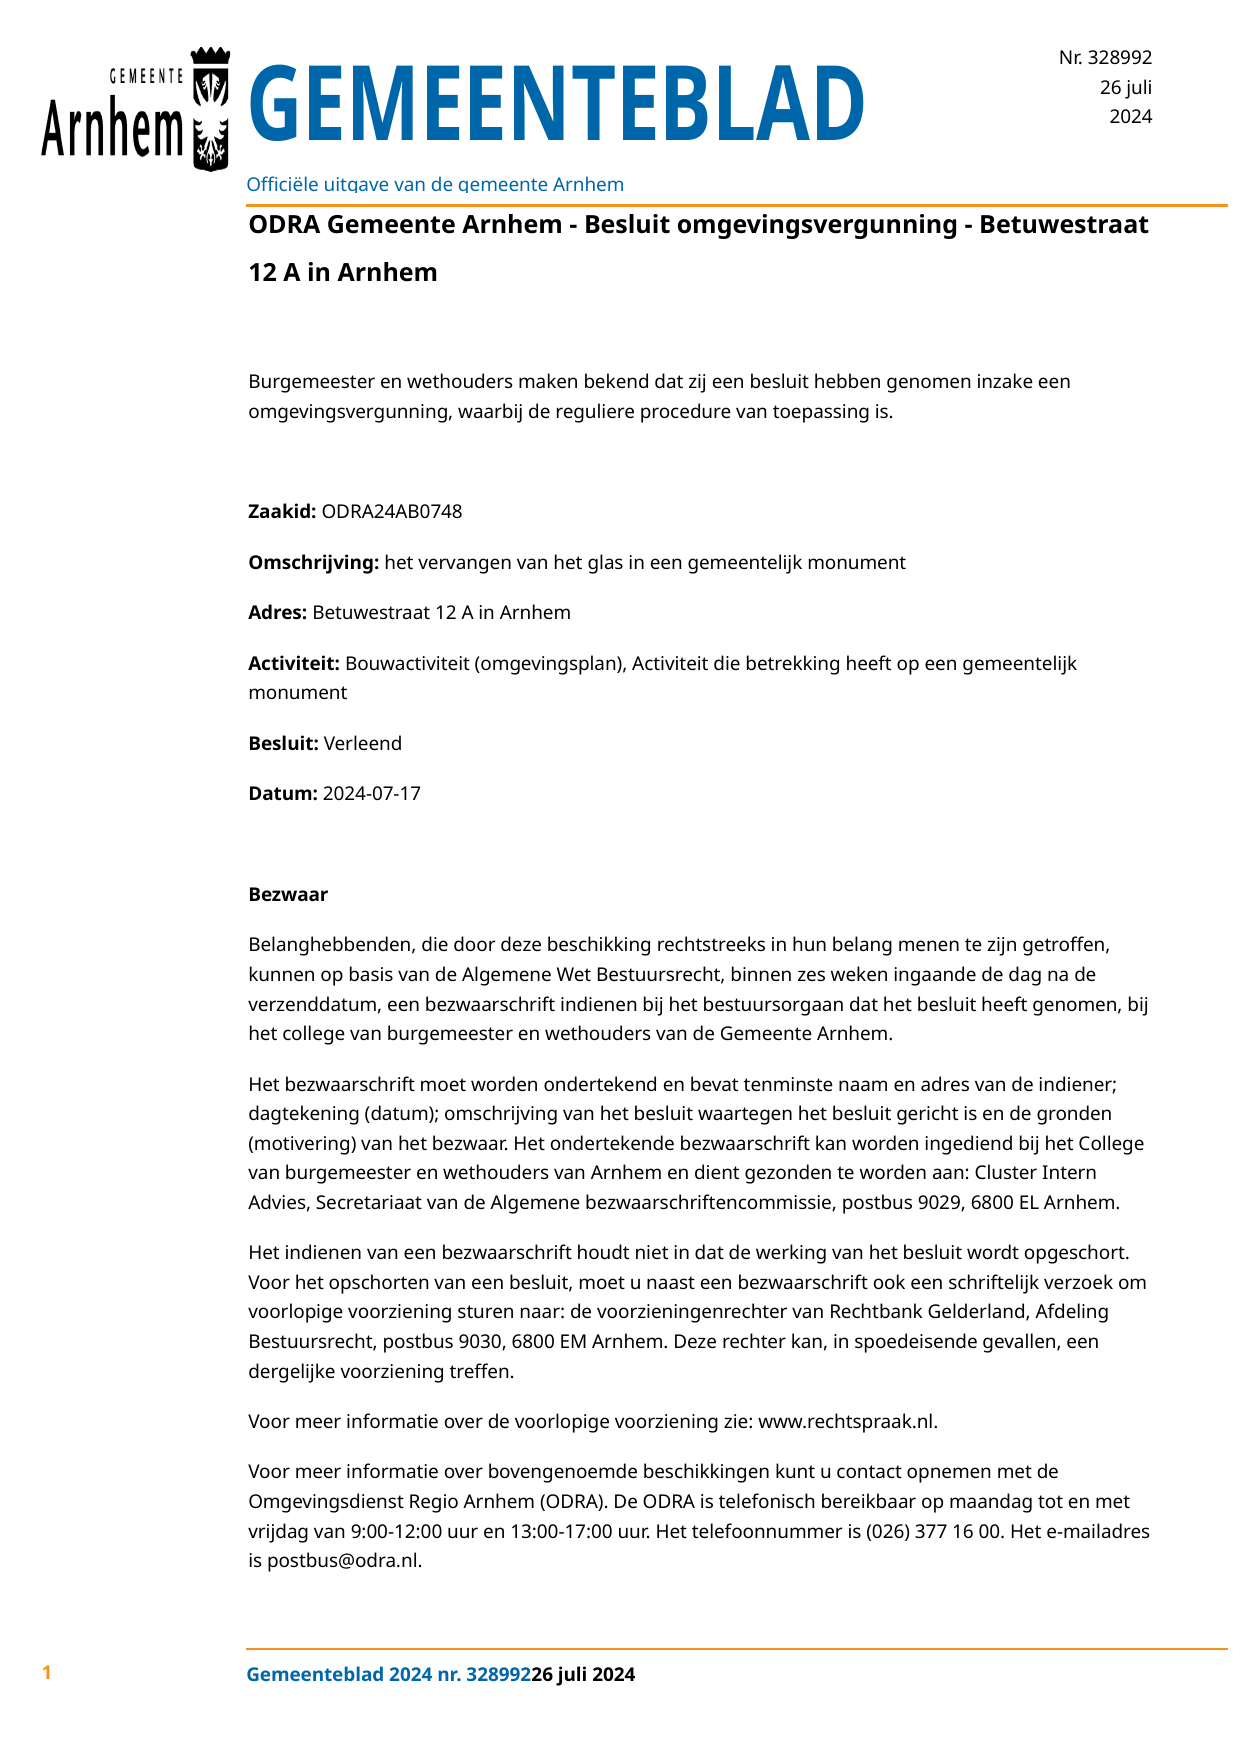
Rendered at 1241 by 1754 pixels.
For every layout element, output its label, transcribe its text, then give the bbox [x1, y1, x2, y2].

text ODRA Gemeente Arnhem - Besluit omgevingsvergunning - Betuwestraat 12 A in Arnhem [248, 207, 1152, 288]
text Het bezwaarschrift moet worden ondertekend en bevat tenminste naam en adres van de indiener; dagtekening (datum); omschrijving van het besluit waartegen het besluit gericht is en de gronden (motivering) van het bezwaar. Het ondertekende bezwaarschrift kan worden ingediend bij het College van burgemeester en wethouders van Arnhem en dient gezonden te worden aan: Cluster Intern Advies, Secretariaat van de Algemene bezwaarschriftencommissie, postbus 9029, 6800 EL Arnhem. [248, 1071, 1152, 1215]
text Zaakid: ODRA24AB0748 [248, 499, 1152, 524]
text Omschrijving: het vervangen van het glas in een gemeentelijk monument [248, 549, 1152, 575]
text Het indienen van een bezwaarschrift houdt niet in dat de werking van het besluit wordt opgeschort. Voor het opschorten van een besluit, moet u naast een bezwaarschrift ook een schriftelijk verzoek om voorlopige voorziening sturen naar: de voorzieningenrechter van Rechtbank Gelderland, Afdeling Bestuursrecht, postbus 9030, 6800 EM Arnhem. Deze rechter kan, in spoedeisende gevallen, een dergelijke voorziening treffen. [248, 1239, 1152, 1384]
text Voor meer informatie over de voorlopige voorziening zie: www.rechtspraak.nl. [248, 1408, 1152, 1434]
text Bezwaar [248, 881, 1152, 907]
text Belanghebbenden, die door deze beschikking rechtstreeks in hun belang menen te zijn getroffen, kunnen op basis van de Algemene Wet Bestuursrecht, binnen zes weken ingaande de dag na de verzenddatum, een bezwaarschrift indienen bij het bestuursorgaan dat het besluit heeft genomen, bij het college van burgemeester en wethouders van de Gemeente Arnhem. [248, 932, 1152, 1046]
text Adres: Betuwestraat 12 A in Arnhem [248, 599, 1152, 625]
text Datum: 2024-07-17 [248, 780, 1152, 806]
text Voor meer informatie over bovengenoemde beschikkingen kunt u contact opnemen met de Omgevingsdienst Regio Arnhem (ODRA). De ODRA is telefonisch bereikbaar op maandag tot en met vrijdag van 9:00-12:00 uur en 13:00-17:00 uur. Het telefoonnummer is (026) 377 16 00. Het e-mailadres is postbus@odra.nl. [248, 1459, 1152, 1573]
text Besluit: Verleend [248, 730, 1152, 756]
text Activiteit: Bouwactiviteit (omgevingsplan), Activiteit die betrekking heeft op een gemeentelijk monument [248, 650, 1152, 705]
text Burgemeester en wethouders maken bekend dat zij een besluit hebben genomen inzake een omgevingsvergunning, waarbij de reguliere procedure van toepassing is. [248, 368, 1152, 424]
picture [41, 47, 231, 172]
